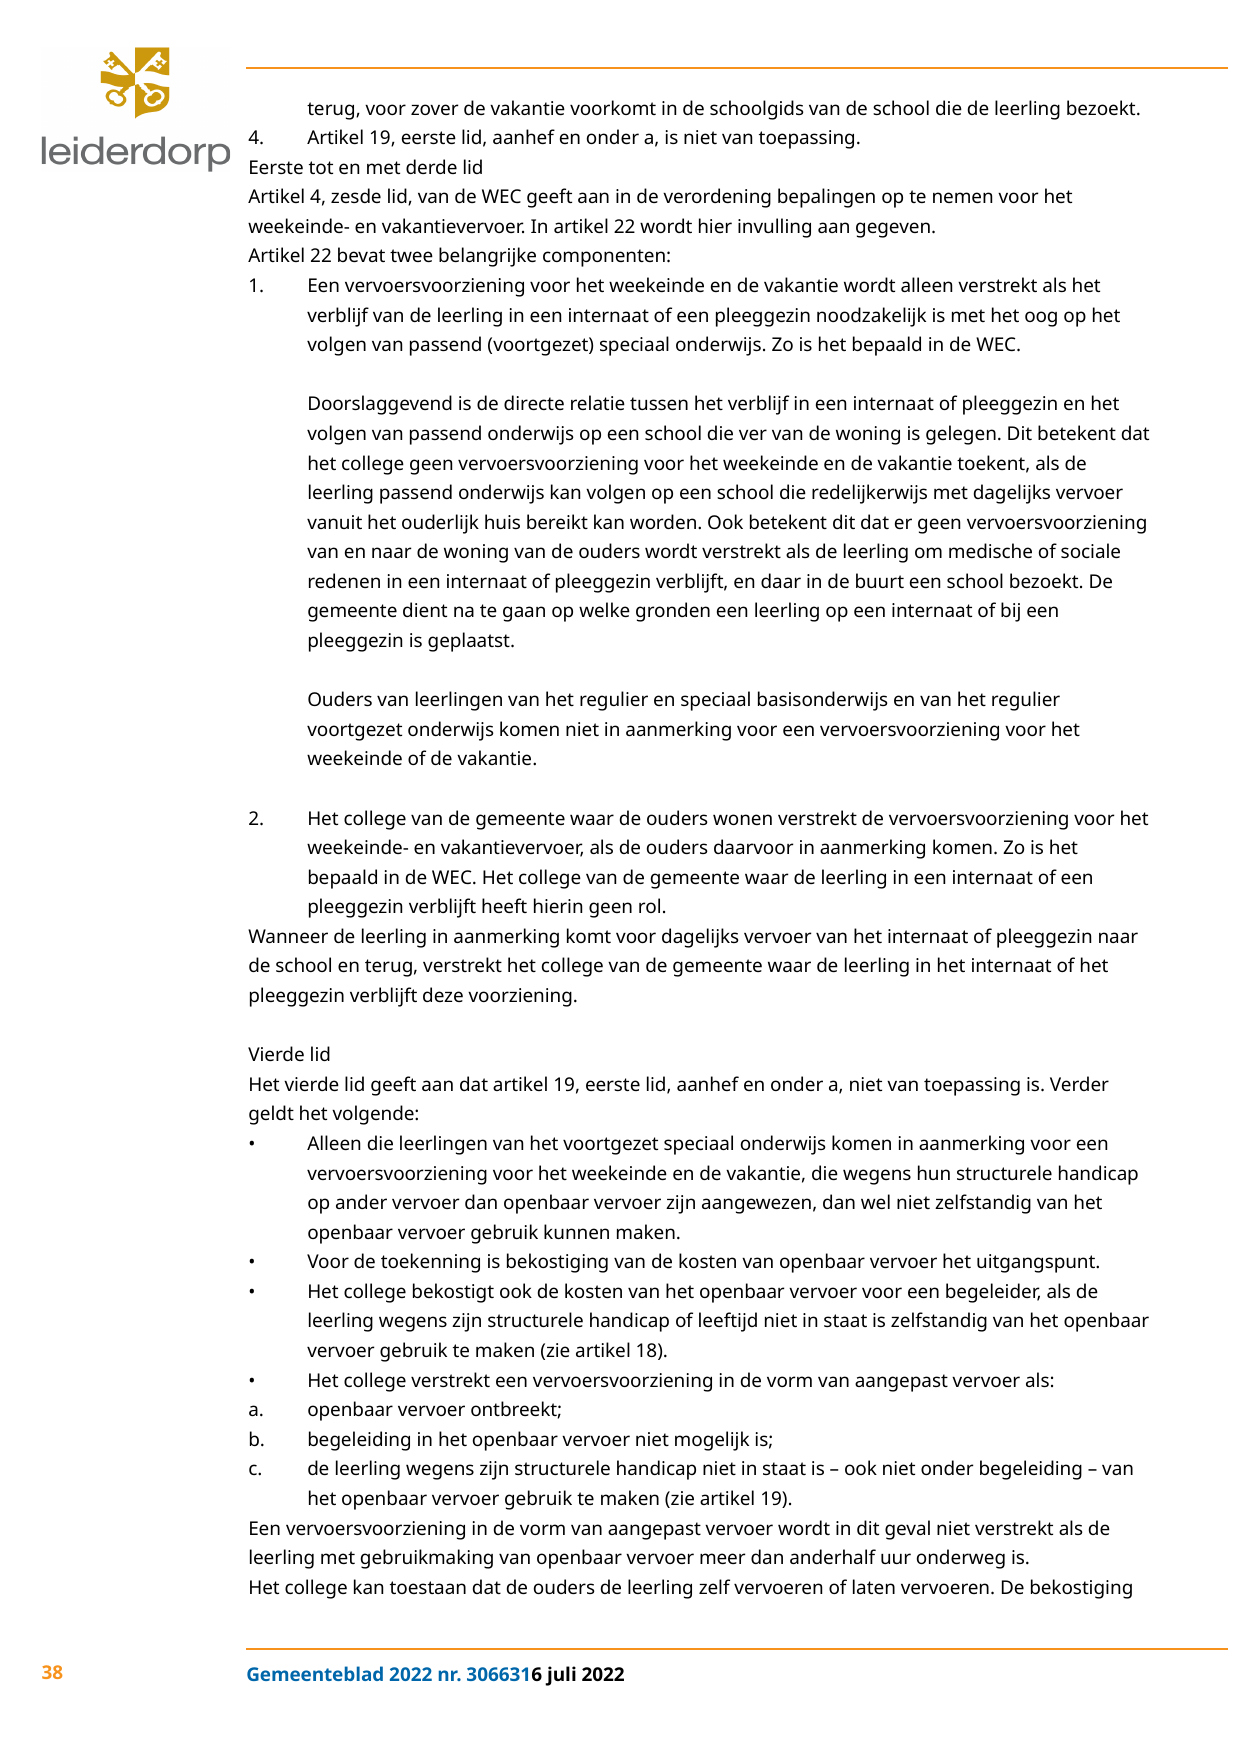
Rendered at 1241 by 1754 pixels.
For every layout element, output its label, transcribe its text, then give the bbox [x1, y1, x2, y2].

list begeleiding in het openbaar vervoer niet mogelijk is; [248, 1426, 1152, 1452]
list terug, voor zover de vakantie voorkomt in de schoolgids van de school die de leerling bezoekt. [248, 95, 1152, 121]
list Het college bekostigt ook de kosten van het openbaar vervoer voor een begeleider, als de leerling wegens zijn structurele handicap of leeftijd niet in staat is zelfstandig van het openbaar vervoer gebruik te maken (zie artikel 18). [248, 1278, 1152, 1363]
list Een vervoersvoorziening voor het weekeinde en de vakantie wordt alleen verstrekt als het verblijf van de leerling in een internaat of een pleeggezin noodzakelijk is met het oog op het volgen van passend (voortgezet) speciaal onderwijs. Zo is het bepaald in de WEC. [248, 272, 1152, 357]
list Alleen die leerlingen van het voortgezet speciaal onderwijs komen in aanmerking voor een vervoersvoorziening voor het weekeinde en de vakantie, die wegens hun structurele handicap op ander vervoer dan openbaar vervoer zijn aangewezen, dan wel niet zelfstandig van het openbaar vervoer gebruik kunnen maken. [248, 1130, 1152, 1245]
list Artikel 19, eerste lid, aanhef en onder a, is niet van toepassing. [248, 124, 1152, 150]
list Ouders van leerlingen van het regulier en speciaal basisonderwijs en van het regulier voortgezet onderwijs komen niet in aanmerking voor een vervoersvoorziening voor het weekeinde of de vakantie. [248, 686, 1152, 771]
text Een vervoersvoorziening in de vorm van aangepast vervoer wordt in dit geval niet verstrekt als de leerling met gebruikmaking van openbaar vervoer meer dan anderhalf uur onderweg is. [248, 1515, 1152, 1570]
list Het college verstrekt een vervoersvoorziening in de vorm van aangepast vervoer als: [248, 1367, 1152, 1393]
text Artikel 22 bevat twee belangrijke componenten: [248, 243, 1152, 268]
text Wanneer de leerling in aanmerking komt voor dagelijks vervoer van het internaat of pleeggezin naar de school en terug, verstrekt het college van de gemeente waar de leerling in het internaat of het pleeggezin verblijft deze voorziening. [248, 923, 1152, 1008]
list de leerling wegens zijn structurele handicap niet in staat is – ook niet onder begeleiding – van het openbaar vervoer gebruik te maken (zie artikel 19). [248, 1456, 1152, 1511]
picture [41, 47, 231, 172]
text Artikel 4, zesde lid, van de WEC geeft aan in de verordening bepalingen op te nemen voor het weekeinde- en vakantievervoer. In artikel 22 wordt hier invulling aan gegeven. [248, 183, 1152, 239]
list Doorslaggevend is de directe relatie tussen het verblijf in een internaat of pleeggezin en het volgen van passend onderwijs op een school die ver van de woning is gelegen. Dit betekent dat het college geen vervoersvoorziening voor het weekeinde en de vakantie toekent, als de leerling passend onderwijs kan volgen op een school die redelijkerwijs met dagelijks vervoer vanuit het ouderlijk huis bereikt kan worden. Ook betekent dit dat er geen vervoersvoorziening van en naar de woning van de ouders wordt verstrekt als de leerling om medische of sociale redenen in een internaat of pleeggezin verblijft, en daar in de buurt een school bezoekt. De gemeente dient na te gaan op welke gronden een leerling op een internaat of bij een pleeggezin is geplaatst. [248, 391, 1152, 653]
list openbaar vervoer ontbreekt; [248, 1396, 1152, 1422]
list Het college van de gemeente waar de ouders wonen verstrekt de vervoersvoorziening voor het weekeinde- en vakantievervoer, als de ouders daarvoor in aanmerking komen. Zo is het bepaald in de WEC. Het college van de gemeente waar de leerling in een internaat of een pleeggezin verblijft heeft hierin geen rol. [248, 805, 1152, 919]
list Voor de toekenning is bekostiging van de kosten van openbaar vervoer het uitgangspunt. [248, 1248, 1152, 1274]
text Vierde lid [248, 1041, 1152, 1067]
text Eerste tot en met derde lid [248, 154, 1152, 180]
text Het college kan toestaan dat de ouders de leerling zelf vervoeren of laten vervoeren. De bekostiging [248, 1574, 1152, 1600]
text Het vierde lid geeft aan dat artikel 19, eerste lid, aanhef en onder a, niet van toepassing is. Verder geldt het volgende: [248, 1071, 1152, 1126]
